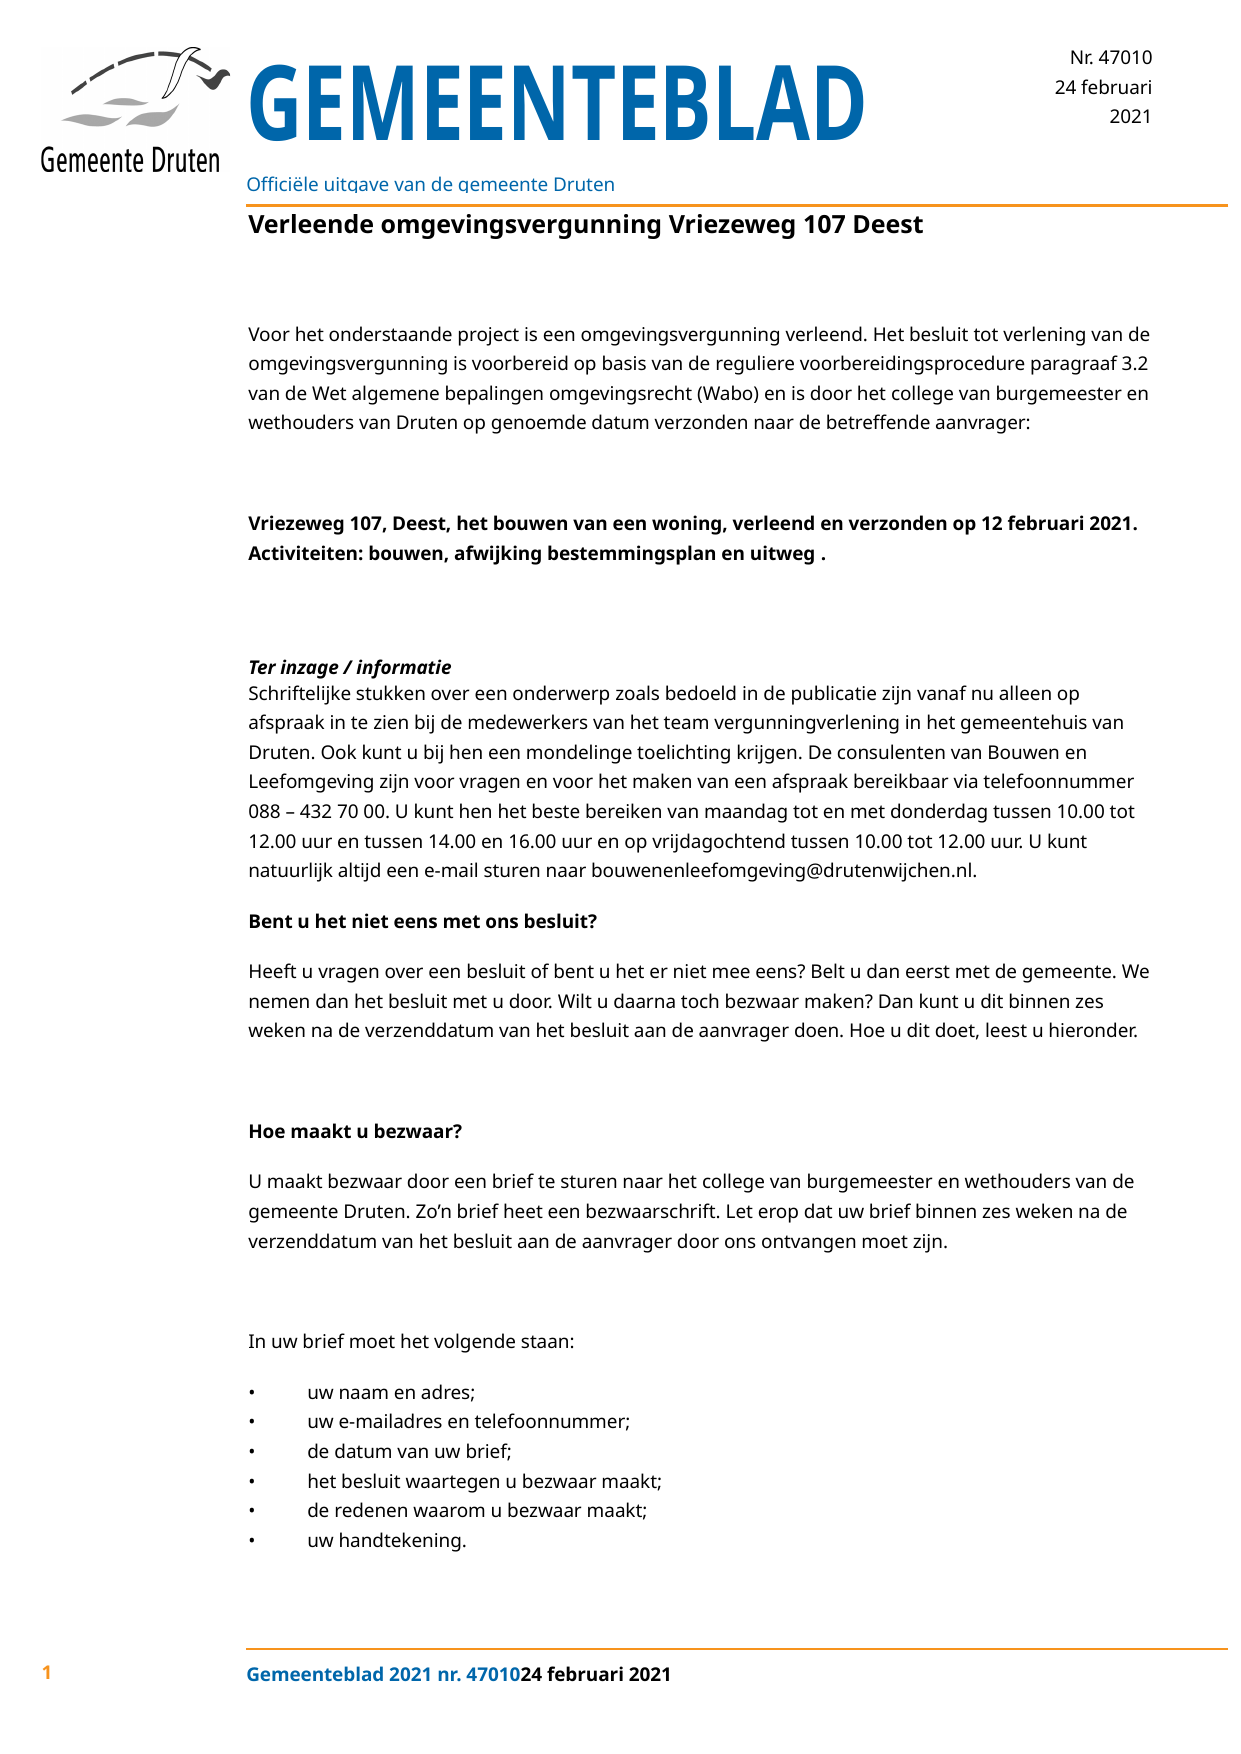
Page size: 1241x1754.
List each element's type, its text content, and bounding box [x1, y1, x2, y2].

text Bent u het niet eens met ons besluit? [248, 908, 1152, 934]
text Voor het onderstaande project is een omgevingsvergunning verleend. Het besluit tot verlening van de omgevingsvergunning is voorbereid op basis van de reguliere voorbereidingsprocedure paragraaf 3.2 van de Wet algemene bepalingen omgevingsrecht (Wabo) en is door het college van burgemeester en wethouders van Druten op genoemde datum verzonden naar de betreffende aanvrager: [248, 321, 1152, 435]
text Vriezeweg 107, Deest, het bouwen van een woning, verleend en verzonden op 12 februari 2021. Activiteiten: bouwen, afwijking bestemmingsplan en uitweg . [248, 510, 1152, 566]
text Heeft u vragen over een besluit of bent u het er niet mee eens? Belt u dan eerst met de gemeente. We nemen dan het besluit met u door. Wilt u daarna toch bezwaar maken? Dan kunt u dit binnen zes weken na de verzenddatum van het besluit aan de aanvrager doen. Hoe u dit doet, leest u hieronder. [248, 958, 1152, 1043]
list de datum van uw brief; [248, 1438, 1152, 1464]
list de redenen waarom u bezwaar maakt; [248, 1497, 1152, 1523]
text Schriftelijke stukken over een onderwerp zoals bedoeld in de publicatie zijn vanaf nu alleen op afspraak in te zien bij de medewerkers van het team vergunningverlening in het gemeentehuis van Druten. Ook kunt u bij hen een mondelinge toelichting krijgen. De consulenten van Bouwen en Leefomgeving zijn voor vragen en voor het maken van een afspraak bereikbaar via telefoonnummer 088 – 432 70 00. U kunt hen het beste bereiken van maandag tot en met donderdag tussen 10.00 tot 12.00 uur en tussen 14.00 en 16.00 uur en op vrijdagochtend tussen 10.00 tot 12.00 uur. U kunt natuurlijk altijd een e-mail sturen naar bouwenenleefomgeving@drutenwijchen.nl. [248, 680, 1152, 883]
list uw naam en adres; [248, 1379, 1152, 1405]
picture [41, 47, 231, 172]
text Ter inzage / informatie [248, 654, 1152, 680]
list uw handtekening. [248, 1527, 1152, 1553]
text Hoe maakt u bezwaar? [248, 1118, 1152, 1144]
list het besluit waartegen u bezwaar maakt; [248, 1468, 1152, 1494]
list uw e-mailadres en telefoonnummer; [248, 1409, 1152, 1434]
text U maakt bezwaar door een brief te sturen naar het college van burgemeester en wethouders van de gemeente Druten. Zo’n brief heet een bezwaarschrift. Let erop dat uw brief binnen zes weken na de verzenddatum van het besluit aan de aanvrager door ons ontvangen moet zijn. [248, 1169, 1152, 1254]
text In uw brief moet het volgende staan: [248, 1329, 1152, 1354]
text Verleende omgevingsvergunning Vriezeweg 107 Deest [248, 207, 1152, 241]
